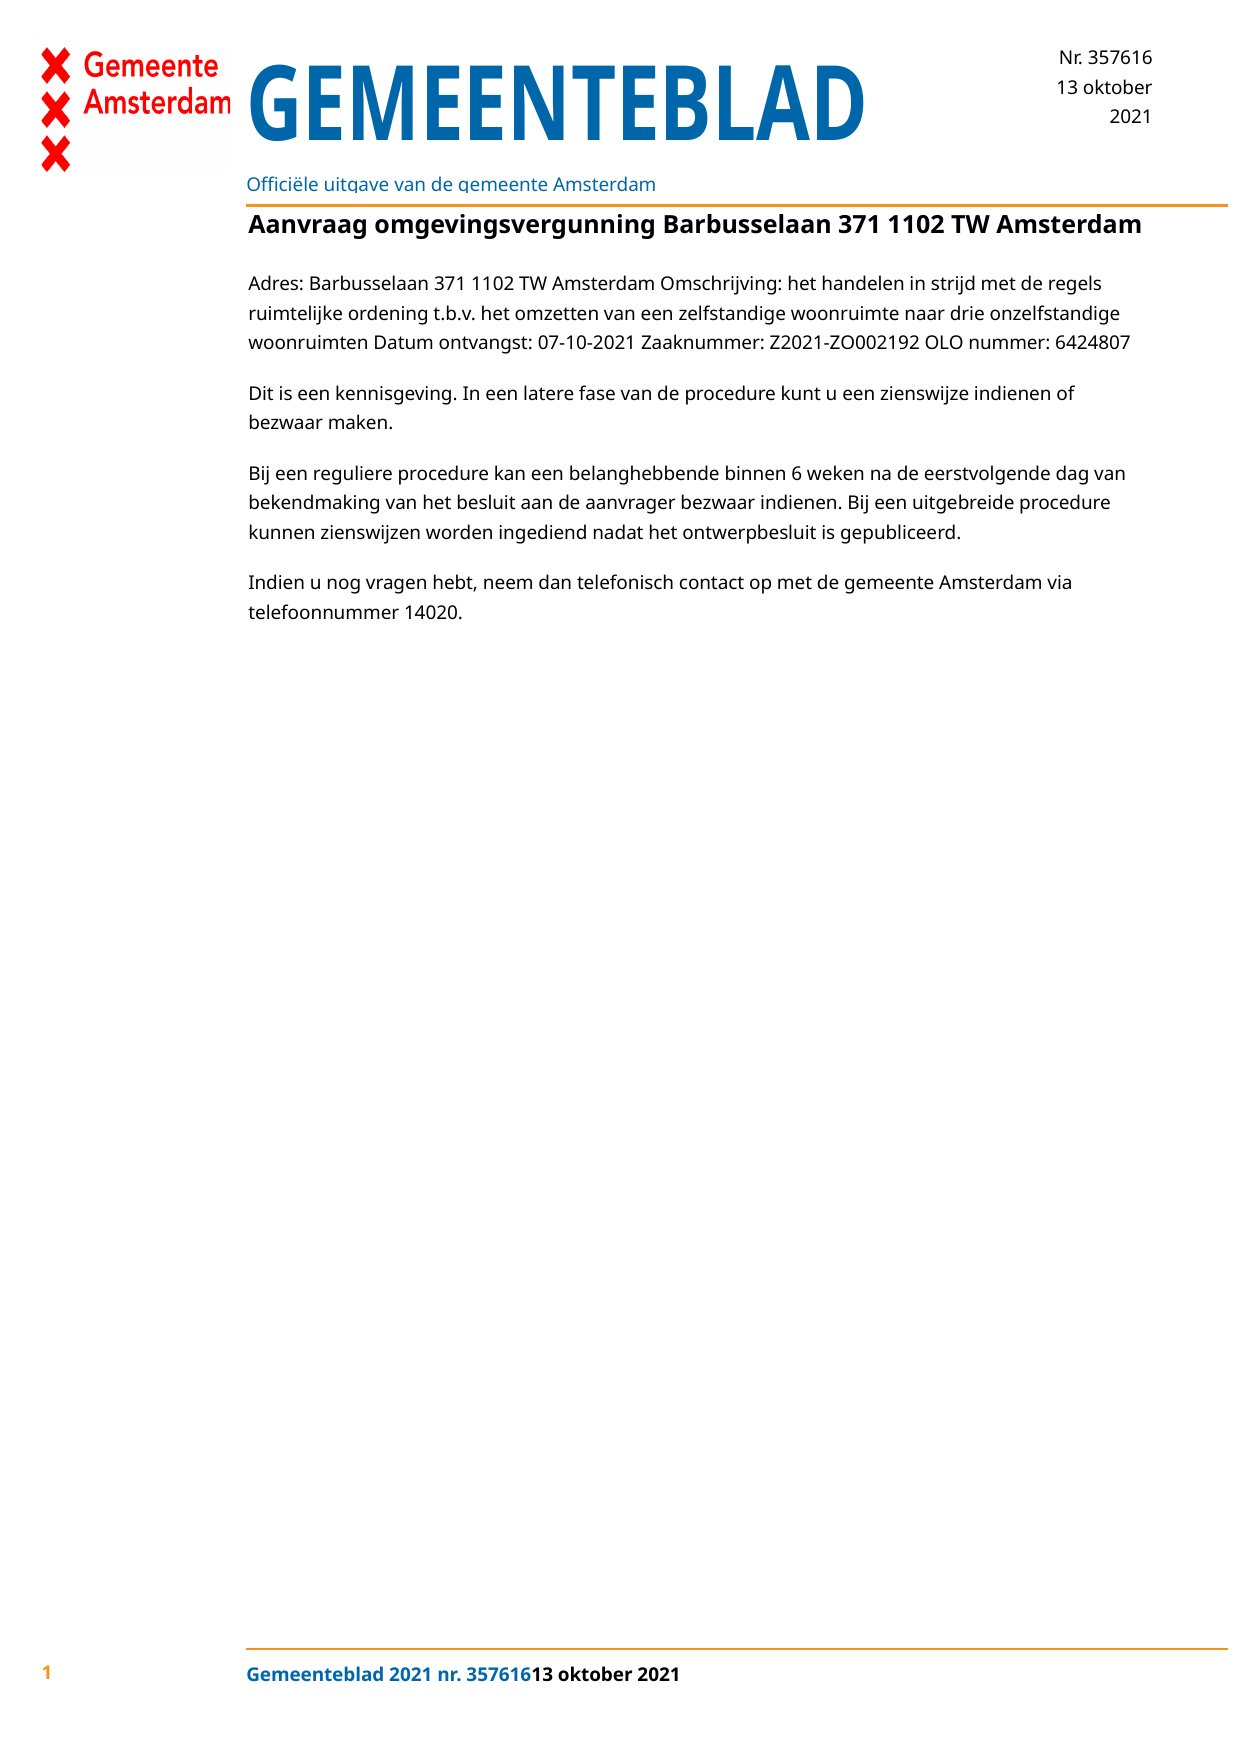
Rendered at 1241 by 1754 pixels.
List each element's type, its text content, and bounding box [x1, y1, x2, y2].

text Bij een reguliere procedure kan een belanghebbende binnen 6 weken na de eerstvolgende dag van bekendmaking van het besluit aan de aanvrager bezwaar indienen. Bij een uitgebreide procedure kunnen zienswijzen worden ingediend nadat het ontwerpbesluit is gepubliceerd. [248, 460, 1152, 545]
text Adres: Barbusselaan 371 1102 TW Amsterdam Omschrijving: het handelen in strijd met de regels ruimtelijke ordening t.b.v. het omzetten van een zelfstandige woonruimte naar drie onzelfstandige woonruimten Datum ontvangst: 07-10-2021 Zaaknummer: Z2021-ZO002192 OLO nummer: 6424807 [248, 270, 1152, 355]
text Aanvraag omgevingsvergunning Barbusselaan 371 1102 TW Amsterdam [248, 207, 1152, 241]
text Indien u nog vragen hebt, neem dan telefonisch contact op met de gemeente Amsterdam via telefoonnummer 14020. [248, 569, 1152, 625]
text Dit is een kennisgeving. In een latere fase van de procedure kunt u een zienswijze indienen of bezwaar maken. [248, 380, 1152, 435]
picture [41, 47, 231, 172]
